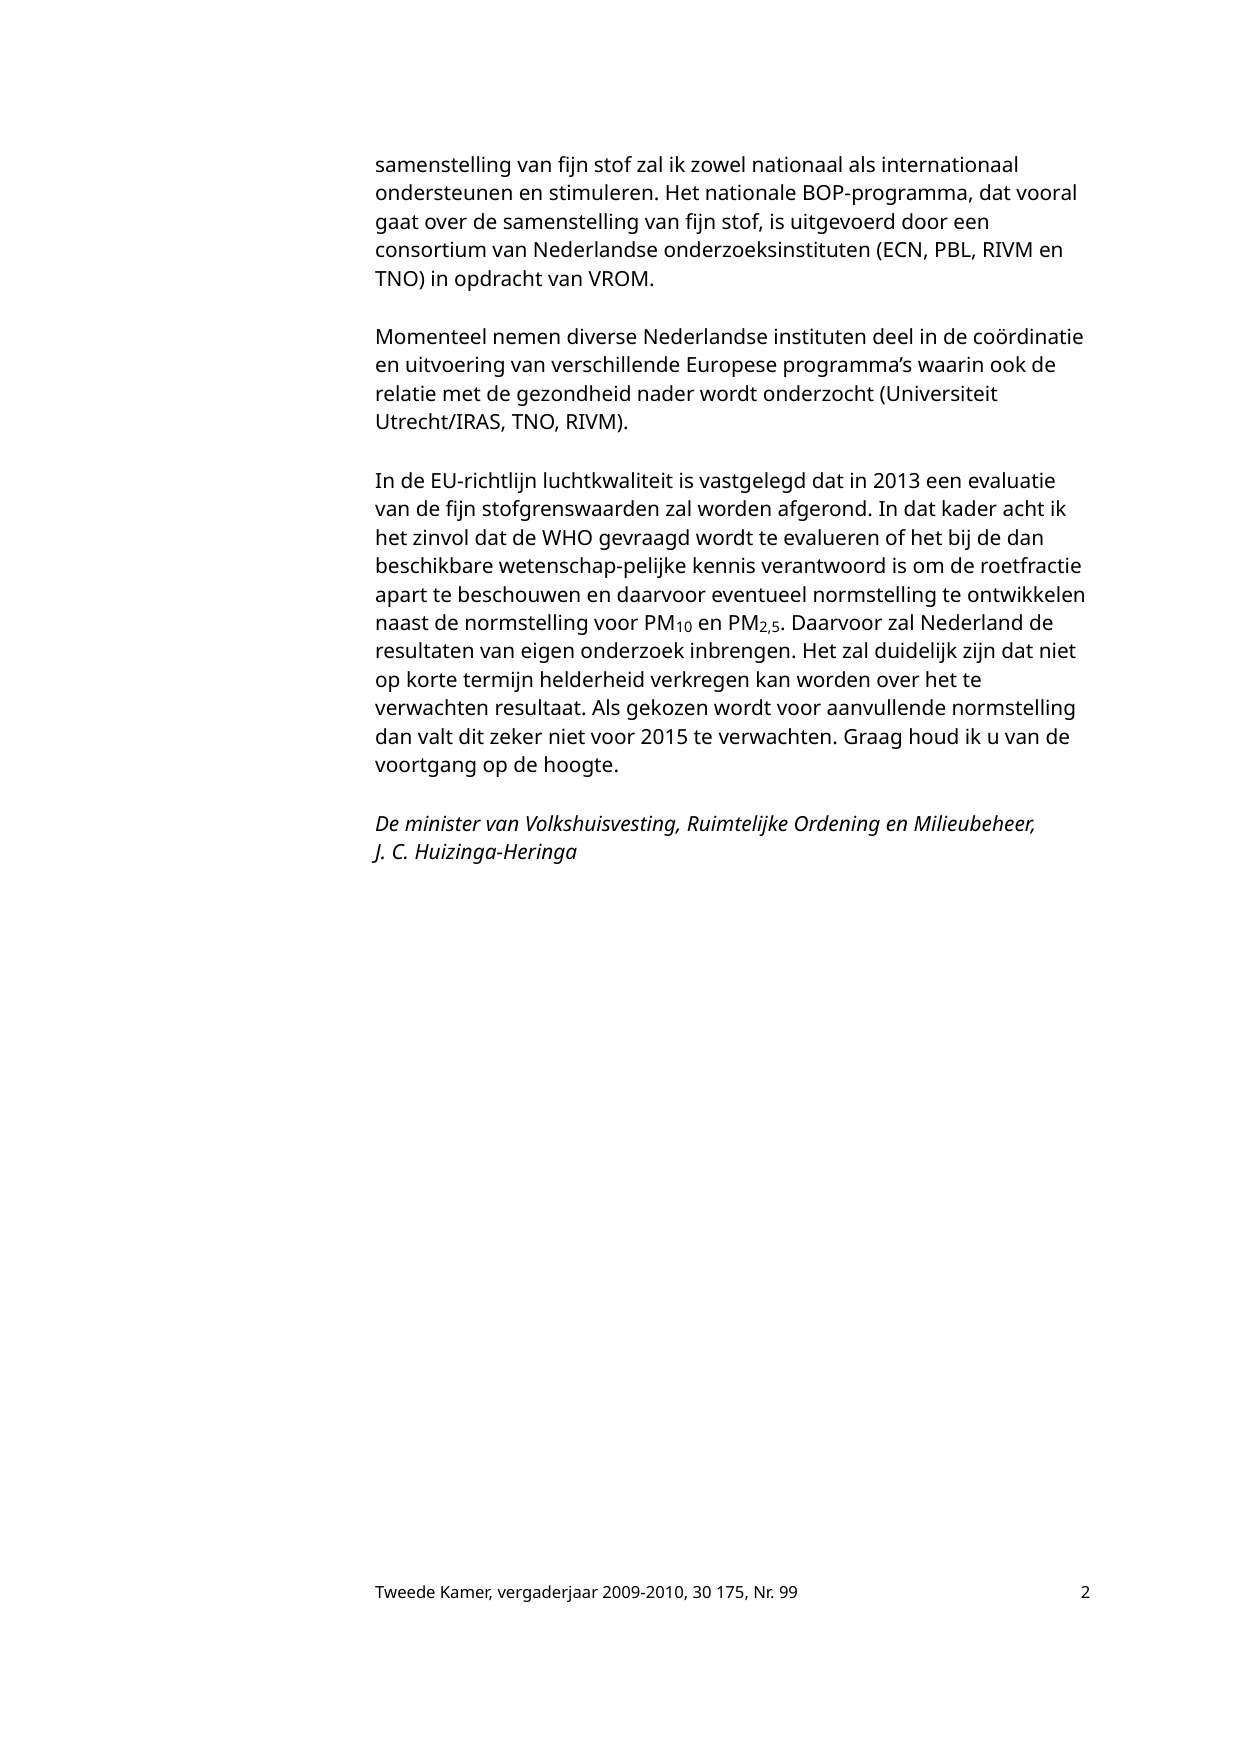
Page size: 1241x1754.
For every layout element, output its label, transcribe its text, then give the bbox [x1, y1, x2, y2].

text J. C. Huizinga-Heringa [375, 837, 1090, 866]
text Momenteel nemen diverse Nederlandse instituten deel in de coördinatie en uitvoering van verschillende Europese programma’s waarin ook de relatie met de gezondheid nader wordt onderzocht (Universiteit Utrecht/IRAS, TNO, RIVM). [375, 322, 1090, 436]
text De minister van Volkshuisvesting, Ruimtelijke Ordening en Milieubeheer, [375, 809, 1090, 837]
text samenstelling van fijn stof zal ik zowel nationaal als internationaal ondersteunen en stimuleren. Het nationale BOP-programma, dat vooral gaat over de samenstelling van fijn stof, is uitgevoerd door een consortium van Nederlandse onderzoeksinstituten (ECN, PBL, RIVM en TNO) in opdracht van VROM. [375, 150, 1090, 292]
text In de EU-richtlijn luchtkwaliteit is vastgelegd dat in 2013 een evaluatie van de fijn stofgrenswaarden zal worden afgerond. In dat kader acht ik het zinvol dat de WHO gevraagd wordt te evalueren of het bij de dan beschikbare wetenschap-pelijke kennis verantwoord is om de roetfractie apart te beschouwen en daarvoor eventueel normstelling te ontwikkelen naast de normstelling voor PM10 en PM2,5. Daarvoor zal Nederland de resultaten van eigen onderzoek inbrengen. Het zal duidelijk zijn dat niet op korte termijn helderheid verkregen kan worden over het te verwachten resultaat. Als gekozen wordt voor aanvullende normstelling dan valt dit zeker niet voor 2015 te verwachten. Graag houd ik u van de voortgang op de hoogte. [375, 466, 1090, 779]
